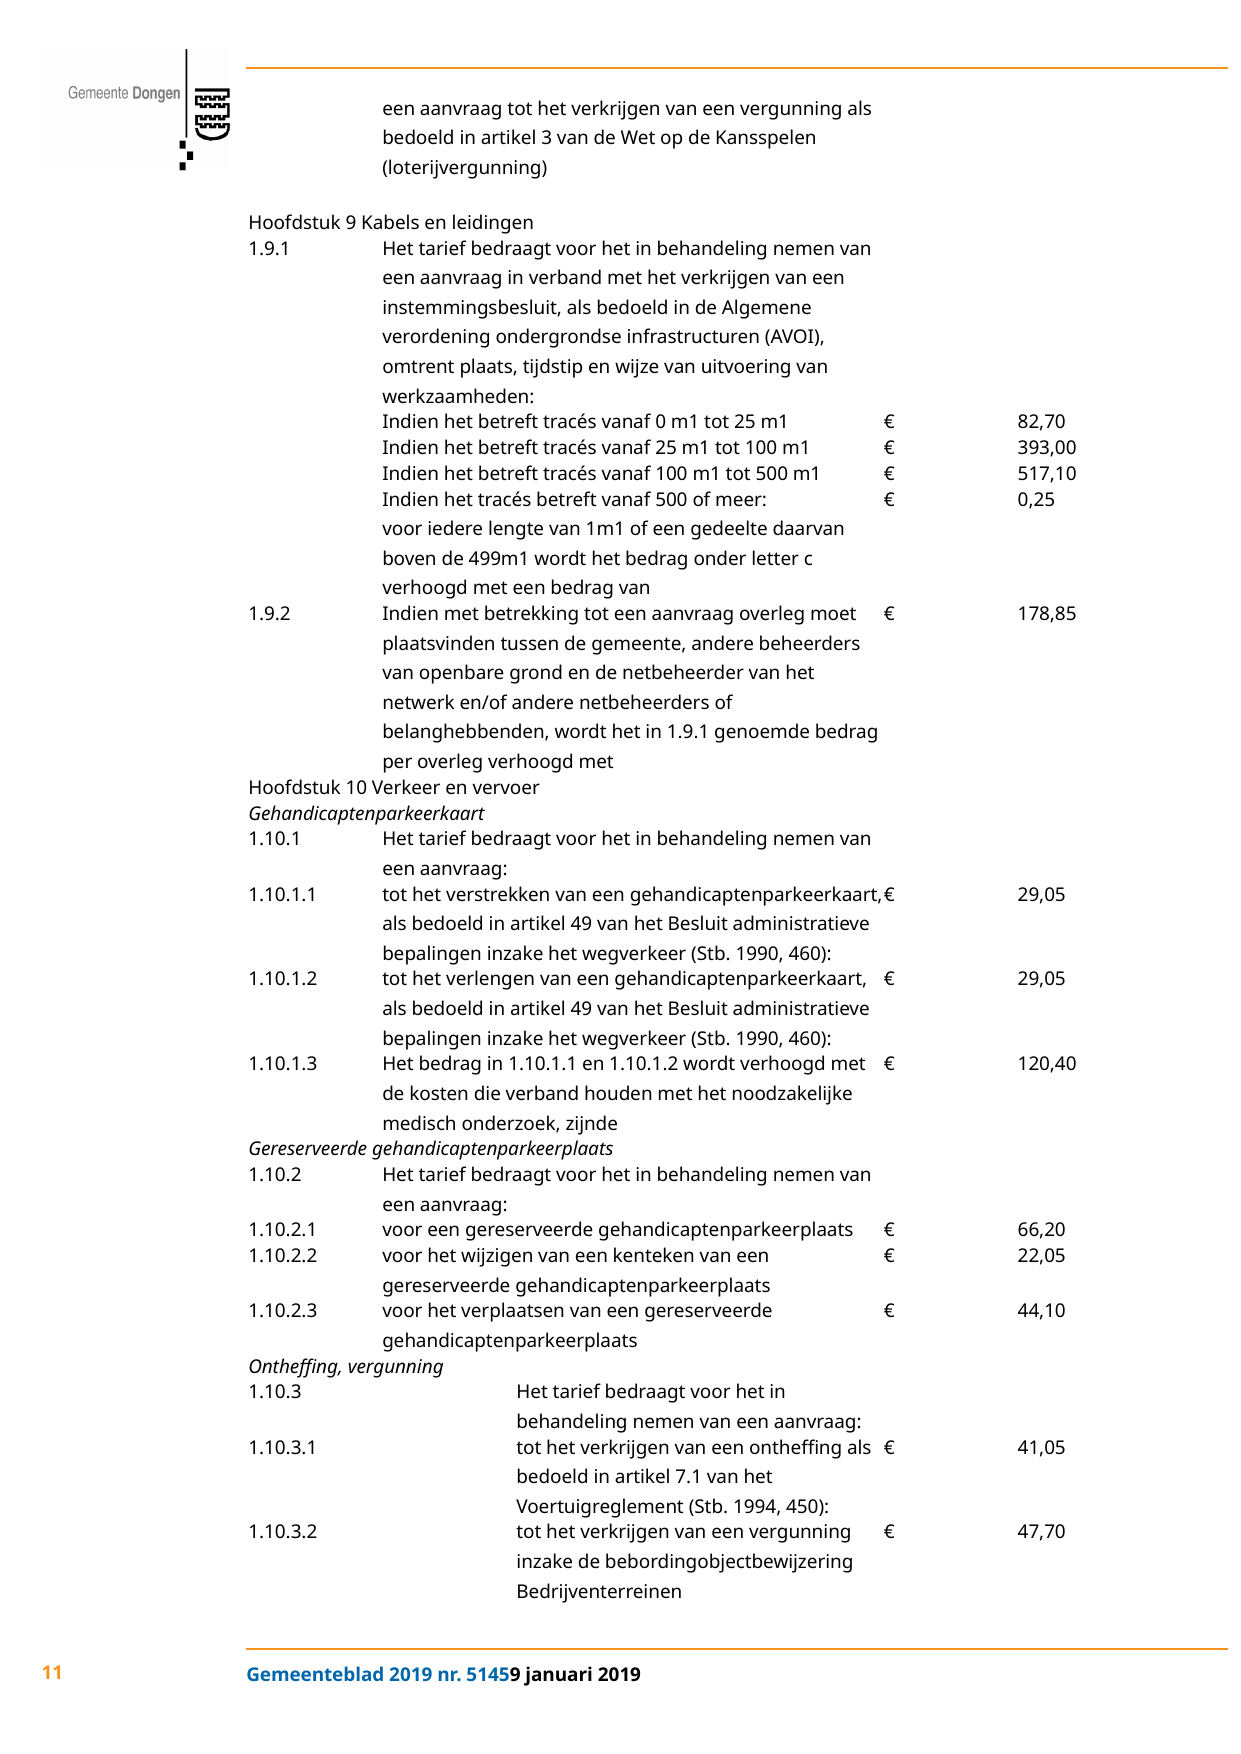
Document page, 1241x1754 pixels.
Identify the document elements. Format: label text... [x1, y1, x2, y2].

table_cell Het tarief bedraagt voor het in behandeling nemen van een aanvraag: [382, 1161, 883, 1216]
table_cell tot het verkrijgen van een vergunning inzake de bebordingobjectbewijzering Bedrijventerreinen [516, 1519, 883, 1604]
table_cell 1.10.3.2 [248, 1519, 516, 1604]
table_cell 47,70 [1018, 1519, 1152, 1604]
table_cell voor een gereserveerde gehandicaptenparkeerplaats [382, 1216, 883, 1242]
table_cell € [884, 1434, 1017, 1519]
table_cell [884, 180, 1017, 235]
table_cell 66,20 [1018, 1216, 1152, 1242]
picture [41, 47, 231, 172]
table_cell 1.10.3.1 [248, 1434, 516, 1519]
table_cell 1.10.2.1 [248, 1216, 382, 1242]
table_cell tot het verstrekken van een gehandicaptenparkeerkaart, als bedoeld in artikel 49 van het Besluit administratieve bepalingen inzake het wegverkeer (Stb. 1990, 460): [382, 881, 883, 966]
table_cell Hoofdstuk 9 Kabels en leidingen [248, 180, 883, 235]
table_cell 0,25 [1018, 486, 1152, 600]
table_cell Gereserveerde gehandicaptenparkeerplaats [248, 1135, 883, 1161]
table_cell € [884, 881, 1017, 966]
table_cell [884, 774, 1017, 800]
table_cell 82,70 [1018, 409, 1152, 434]
table_cell 29,05 [1018, 881, 1152, 966]
table_cell [1018, 1379, 1152, 1434]
table_cell Gehandicaptenparkeerkaart [248, 800, 883, 825]
table_cell Indien het betreft tracés vanaf 100 m1 tot 500 m1 [382, 460, 883, 486]
table_cell € [884, 460, 1017, 486]
table_cell [884, 1161, 1017, 1216]
table_cell 44,10 [1018, 1298, 1152, 1353]
table_cell [1018, 1161, 1152, 1216]
table_cell [884, 235, 1017, 409]
table_cell [884, 1135, 1017, 1161]
table_cell Ontheffing, vergunning [248, 1353, 883, 1378]
table_cell 120,40 [1018, 1051, 1152, 1135]
table_cell [248, 95, 382, 180]
table_cell [1018, 180, 1152, 235]
table_cell 1.10.2.3 [248, 1298, 382, 1353]
table_cell Hoofdstuk 10 Verkeer en vervoer [248, 774, 883, 800]
table_cell € [884, 409, 1017, 434]
table_cell [248, 409, 382, 434]
table_cell € [884, 1298, 1017, 1353]
table_cell [884, 1353, 1017, 1378]
table_cell € [884, 1051, 1017, 1135]
table_cell Indien het tracés betreft vanaf 500 of meer: voor iedere lengte van 1m1 of een gedeelte daarvan boven de 499m1 wordt het bedrag onder letter c verhoogd met een bedrag van [382, 486, 883, 600]
table_cell Het tarief bedraagt voor het in behandeling nemen van een aanvraag: [382, 825, 883, 881]
table_cell 1.10.1.1 [248, 881, 382, 966]
table_cell 41,05 [1018, 1434, 1152, 1519]
table_cell tot het verlengen van een gehandicaptenparkeerkaart, als bedoeld in artikel 49 van het Besluit administratieve bepalingen inzake het wegverkeer (Stb. 1990, 460): [382, 966, 883, 1051]
table_cell € [884, 434, 1017, 460]
table_cell Indien het betreft tracés vanaf 25 m1 tot 100 m1 [382, 434, 883, 460]
table_cell Indien met betrekking tot een aanvraag overleg moet plaatsvinden tussen de gemeente, andere beheerders van openbare grond en de netbeheerder van het netwerk en/of andere netbeheerders of belanghebbenden, wordt het in 1.9.1 genoemde bedrag per overleg verhoogd met [382, 600, 883, 774]
table_cell [884, 1379, 1017, 1434]
table_cell € [884, 486, 1017, 600]
table_cell [1018, 774, 1152, 800]
table_cell [1018, 235, 1152, 409]
table_cell 29,05 [1018, 966, 1152, 1051]
table_cell € [884, 1519, 1017, 1604]
table_cell Het bedrag in 1.10.1.1 en 1.10.1.2 wordt verhoogd met de kosten die verband houden met het noodzakelijke medisch onderzoek, zijnde [382, 1051, 883, 1135]
table_cell [884, 825, 1017, 881]
table_cell [248, 460, 382, 486]
table_cell 1.9.1 [248, 235, 382, 409]
table_cell [1018, 95, 1152, 180]
table_cell € [884, 1216, 1017, 1242]
table_cell 393,00 [1018, 434, 1152, 460]
table_cell 1.10.2 [248, 1161, 382, 1216]
table_cell € [884, 966, 1017, 1051]
table_cell Indien het betreft tracés vanaf 0 m1 tot 25 m1 [382, 409, 883, 434]
table_cell 1.10.1.3 [248, 1051, 382, 1135]
table_cell 517,10 [1018, 460, 1152, 486]
table_cell 1.10.1.2 [248, 966, 382, 1051]
table_cell [248, 434, 382, 460]
table_cell een aanvraag tot het verkrijgen van een vergunning als bedoeld in artikel 3 van de Wet op de Kansspelen (loterijvergunning) [382, 95, 883, 180]
table_cell 1.9.2 [248, 600, 382, 774]
table_cell Het tarief bedraagt voor het in behandeling nemen van een aanvraag in verband met het verkrijgen van een instemmingsbesluit, als bedoeld in de Algemene verordening ondergrondse infrastructuren (AVOI), omtrent plaats, tijdstip en wijze van uitvoering van werkzaamheden: [382, 235, 883, 409]
table_cell [1018, 1353, 1152, 1378]
table_cell 22,05 [1018, 1242, 1152, 1297]
table_cell € [884, 600, 1017, 774]
table_cell [1018, 825, 1152, 881]
table_cell [884, 800, 1017, 825]
table_cell 178,85 [1018, 600, 1152, 774]
table_cell [1018, 1135, 1152, 1161]
table_cell [884, 95, 1017, 180]
table_cell voor het wijzigen van een kenteken van een gereserveerde gehandicaptenparkeerplaats [382, 1242, 883, 1297]
table_cell [248, 486, 382, 600]
table_cell Het tarief bedraagt voor het in behandeling nemen van een aanvraag: [516, 1379, 883, 1434]
table_cell [1018, 800, 1152, 825]
table_cell € [884, 1242, 1017, 1297]
table_cell 1.10.1 [248, 825, 382, 881]
table_cell voor het verplaatsen van een gereserveerde gehandicaptenparkeerplaats [382, 1298, 883, 1353]
table_cell 1.10.2.2 [248, 1242, 382, 1297]
table_cell tot het verkrijgen van een ontheffing als bedoeld in artikel 7.1 van het Voertuigreglement (Stb. 1994, 450): [516, 1434, 883, 1519]
table_cell 1.10.3 [248, 1379, 516, 1434]
